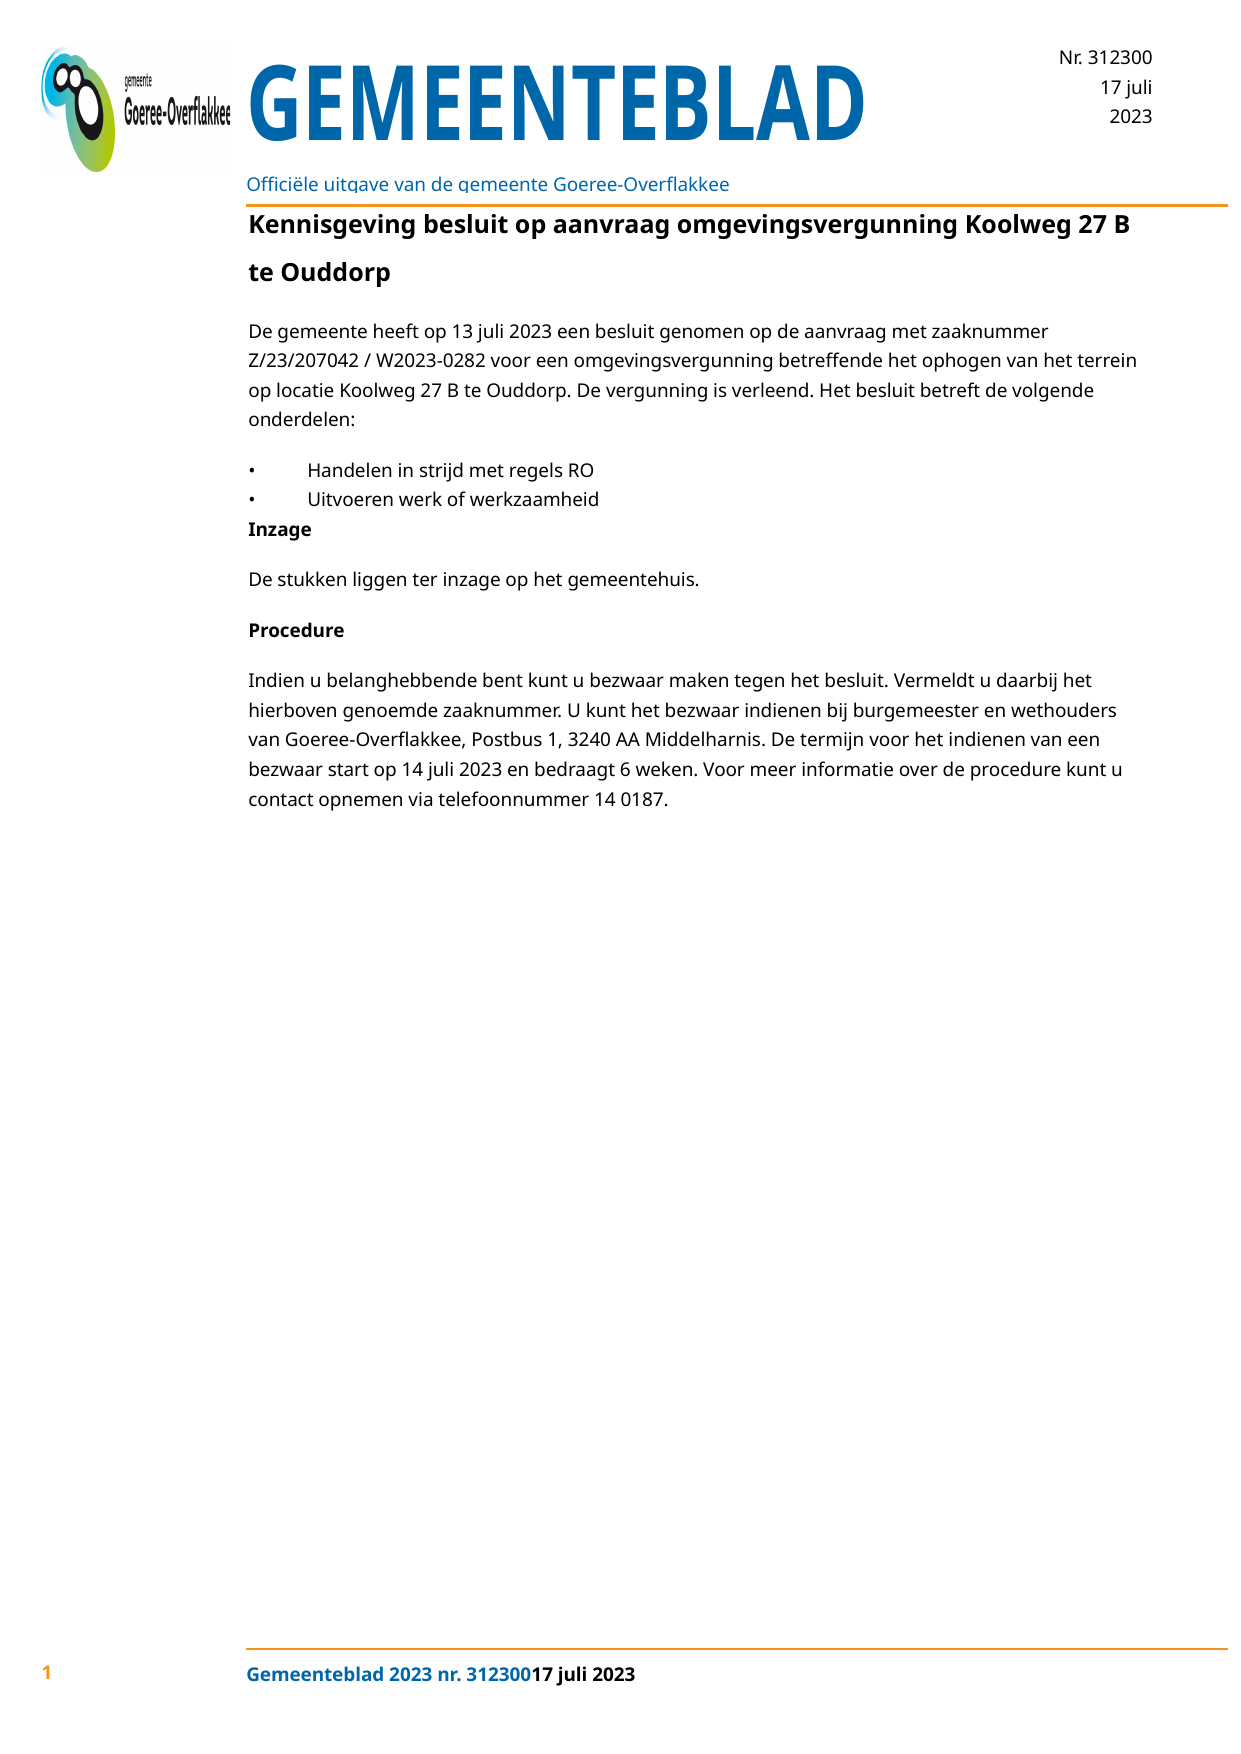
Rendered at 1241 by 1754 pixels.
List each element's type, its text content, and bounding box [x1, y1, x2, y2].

text Indien u belanghebbende bent kunt u bezwaar maken tegen het besluit. Vermeldt u daarbij het hierboven genoemde zaaknummer. U kunt het bezwaar indienen bij burgemeester en wethouders van Goeree-Overflakkee, Postbus 1, 3240 AA Middelharnis. De termijn voor het indienen van een bezwaar start op 14 juli 2023 en bedraagt 6 weken. Voor meer informatie over de procedure kunt u contact opnemen via telefoonnummer 14 0187. [248, 667, 1152, 812]
text De stukken liggen ter inzage op het gemeentehuis. [248, 567, 1152, 592]
text Inzage [248, 516, 1152, 542]
list Handelen in strijd met regels RO [248, 457, 1152, 483]
text Procedure [248, 617, 1152, 643]
list Uitvoeren werk of werkzaamheid [248, 487, 1152, 512]
text Kennisgeving besluit op aanvraag omgevingsvergunning Koolweg 27 B te Ouddorp [248, 207, 1152, 288]
picture [41, 47, 231, 172]
text De gemeente heeft op 13 juli 2023 een besluit genomen op de aanvraag met zaaknummer Z/23/207042 / W2023-0282 voor een omgevingsvergunning betreffende het ophogen van het terrein op locatie Koolweg 27 B te Ouddorp. De vergunning is verleend. Het besluit betreft de volgende onderdelen: [248, 318, 1152, 432]
